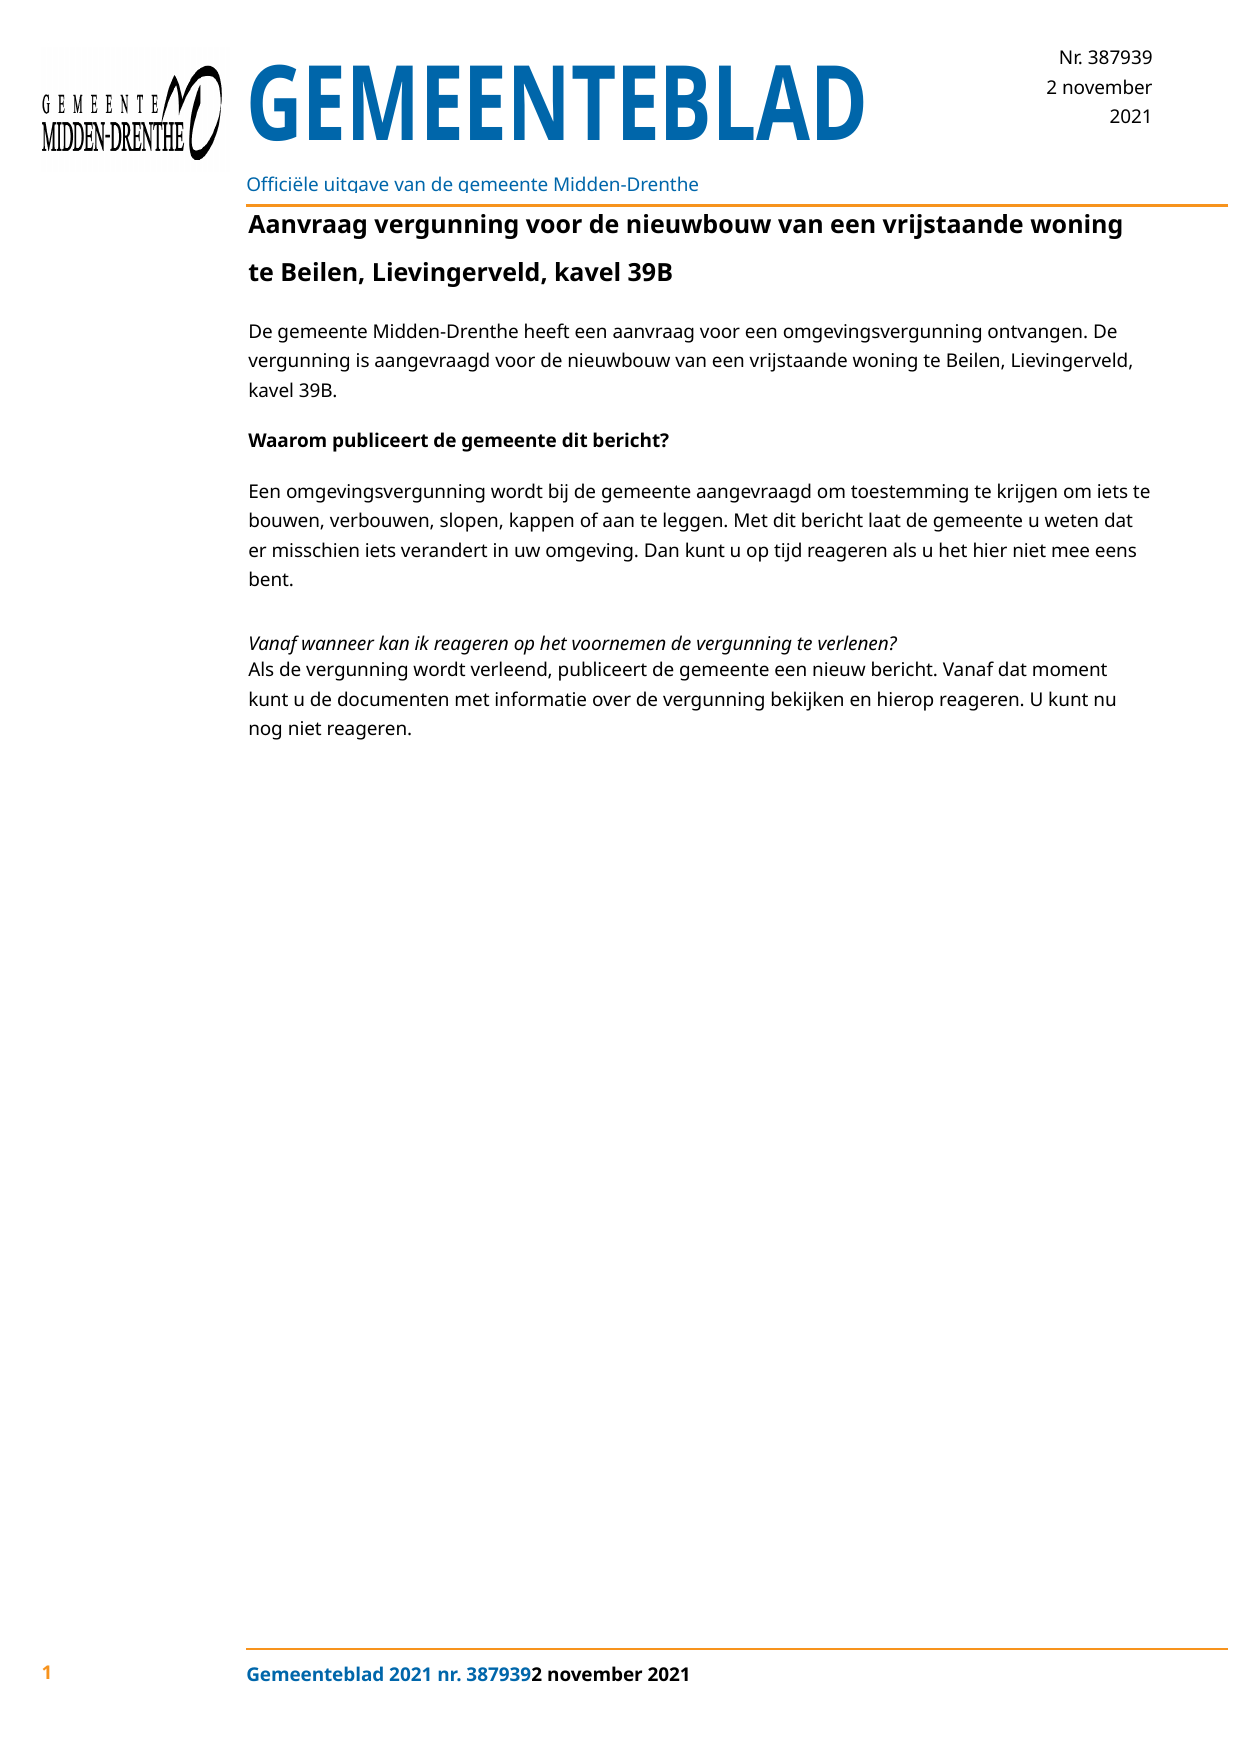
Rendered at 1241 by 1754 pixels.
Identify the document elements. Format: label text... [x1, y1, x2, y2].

text De gemeente Midden-Drenthe heeft een aanvraag voor een omgevingsvergunning ontvangen. De vergunning is aangevraagd voor de nieuwbouw van een vrijstaande woning te Beilen, Lievingerveld, kavel 39B. [248, 318, 1152, 403]
picture [41, 47, 231, 172]
text Een omgevingsvergunning wordt bij de gemeente aangevraagd om toestemming te krijgen om iets te bouwen, verbouwen, slopen, kappen of aan te leggen. Met dit bericht laat de gemeente u weten dat er misschien iets verandert in uw omgeving. Dan kunt u op tijd reageren als u het hier niet mee eens bent. [248, 478, 1152, 592]
text Als de vergunning wordt verleend, publiceert de gemeente een nieuw bericht. Vanaf dat moment kunt u de documenten met informatie over de vergunning bekijken en hierop reageren. U kunt nu nog niet reageren. [248, 656, 1152, 741]
text Aanvraag vergunning voor de nieuwbouw van een vrijstaande woning te Beilen, Lievingerveld, kavel 39B [248, 207, 1152, 288]
text Waarom publiceert de gemeente dit bericht? [248, 427, 1152, 453]
text Vanaf wanneer kan ik reageren op het voornemen de vergunning te verlenen? [248, 631, 1152, 656]
